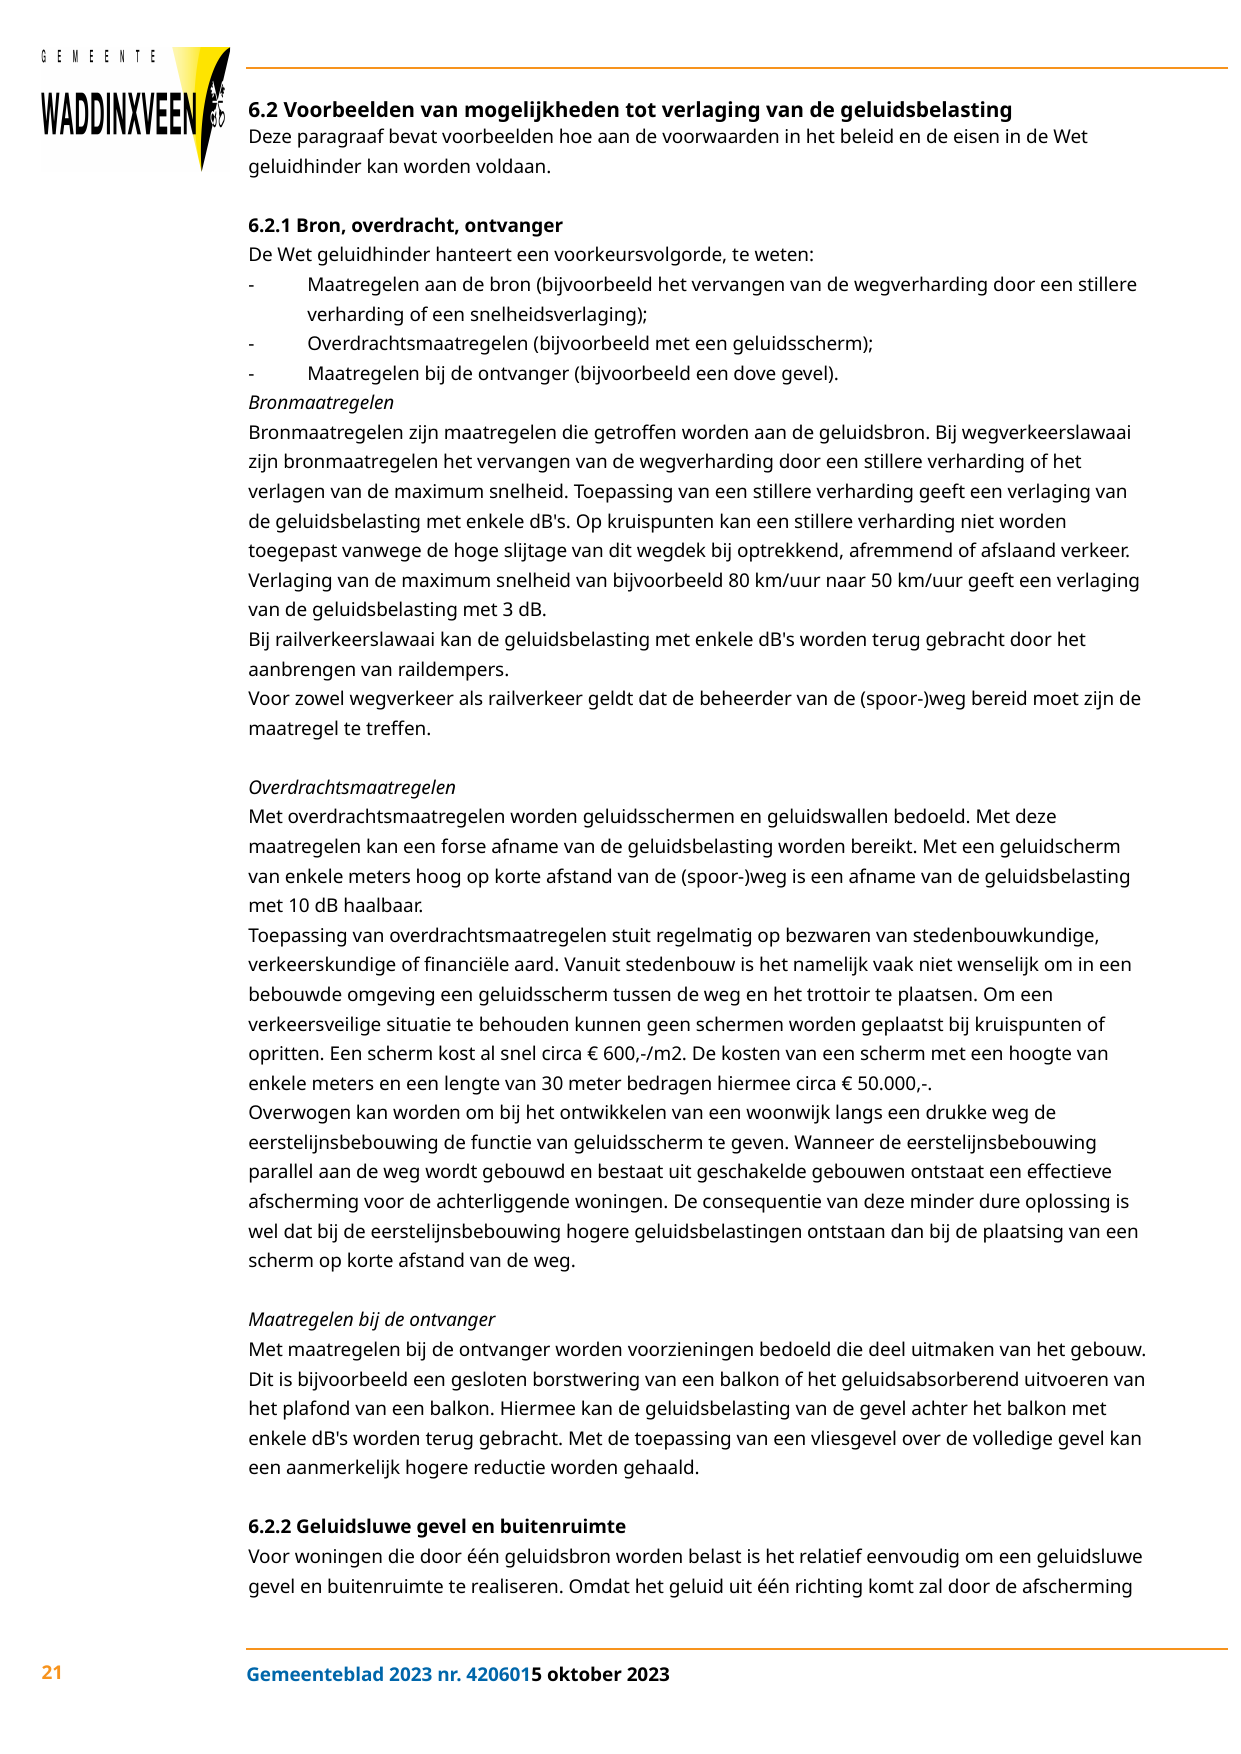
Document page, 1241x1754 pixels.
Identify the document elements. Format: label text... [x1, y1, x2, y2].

list Overdrachtsmaatregelen (bijvoorbeeld met een geluidsscherm); [248, 330, 1152, 356]
text Bij railverkeerslawaai kan de geluidsbelasting met enkele dB's worden terug gebracht door het aanbrengen van raildempers. [248, 626, 1152, 681]
text Overdrachtsmaatregelen [248, 774, 1152, 800]
text Voor woningen die door één geluidsbron worden belast is het relatief eenvoudig om een geluidsluwe gevel en buitenruimte te realiseren. Omdat het geluid uit één richting komt zal door de afscherming [248, 1543, 1152, 1598]
text 6.2.2 Geluidsluwe gevel en buitenruimte [248, 1514, 1152, 1539]
text Met maatregelen bij de ontvanger worden voorzieningen bedoeld die deel uitmaken van het gebouw. Dit is bijvoorbeeld een gesloten borstwering van een balkon of het geluidsabsorberend uitvoeren van het plafond van een balkon. Hiermee kan de geluidsbelasting van de gevel achter het balkon met enkele dB's worden terug gebracht. Met de toepassing van een vliesgevel over de volledige gevel kan een aanmerkelijk hogere reductie worden gehaald. [248, 1336, 1152, 1480]
text Overwogen kan worden om bij het ontwikkelen van een woonwijk langs een drukke weg de eerstelijnsbebouwing de functie van geluidsscherm te geven. Wanneer de eerstelijnsbebouwing parallel aan de weg wordt gebouwd en bestaat uit geschakelde gebouwen ontstaat een effectieve afscherming voor de achterliggende woningen. De consequentie van deze minder dure oplossing is wel dat bij de eerstelijnsbebouwing hogere geluidsbelastingen ontstaan dan bij de plaatsing van een scherm op korte afstand van de weg. [248, 1099, 1152, 1273]
text Voor zowel wegverkeer als railverkeer geldt dat de beheerder van de (spoor-)weg bereid moet zijn de maatregel te treffen. [248, 685, 1152, 741]
text Met overdrachtsmaatregelen worden geluidsschermen en geluidswallen bedoeld. Met deze maatregelen kan een forse afname van de geluidsbelasting worden bereikt. Met een geluidscherm van enkele meters hoog op korte afstand van de (spoor-)weg is een afname van de geluidsbelasting met 10 dB haalbaar. [248, 804, 1152, 918]
text Toepassing van overdrachtsmaatregelen stuit regelmatig op bezwaren van stedenbouwkundige, verkeerskundige of financiële aard. Vanuit stedenbouw is het namelijk vaak niet wenselijk om in een bebouwde omgeving een geluidsscherm tussen de weg en het trottoir te plaatsen. Om een verkeersveilige situatie te behouden kunnen geen schermen worden geplaatst bij kruispunten of opritten. Een scherm kost al snel circa € 600,-/m2. De kosten van een scherm met een hoogte van enkele meters en een lengte van 30 meter bedragen hiermee circa € 50.000,-. [248, 922, 1152, 1096]
list Maatregelen bij de ontvanger (bijvoorbeeld een dove gevel). [248, 360, 1152, 386]
text 6.2.1 Bron, overdracht, ontvanger [248, 212, 1152, 238]
text Bronmaatregelen zijn maatregelen die getroffen worden aan de geluidsbron. Bij wegverkeerslawaai zijn bronmaatregelen het vervangen van de wegverharding door een stillere verharding of het verlagen van de maximum snelheid. Toepassing van een stillere verharding geeft een verlaging van de geluidsbelasting met enkele dB's. Op kruispunten kan een stillere verharding niet worden toegepast vanwege de hoge slijtage van dit wegdek bij optrekkend, afremmend of afslaand verkeer. Verlaging van de maximum snelheid van bijvoorbeeld 80 km/uur naar 50 km/uur geeft een verlaging van de geluidsbelasting met 3 dB. [248, 419, 1152, 622]
text Maatregelen bij de ontvanger [248, 1307, 1152, 1332]
text Deze paragraaf bevat voorbeelden hoe aan de voorwaarden in het beleid en de eisen in de Wet geluidhinder kan worden voldaan. [248, 123, 1152, 178]
text 6.2 Voorbeelden van mogelijkheden tot verlaging van de geluidsbelasting [248, 95, 1152, 123]
list Maatregelen aan de bron (bijvoorbeeld het vervangen van de wegverharding door een stillere verharding of een snelheidsverlaging); [248, 271, 1152, 326]
text De Wet geluidhinder hanteert een voorkeursvolgorde, te weten: [248, 242, 1152, 267]
text Bronmaatregelen [248, 389, 1152, 415]
picture [41, 47, 231, 172]
